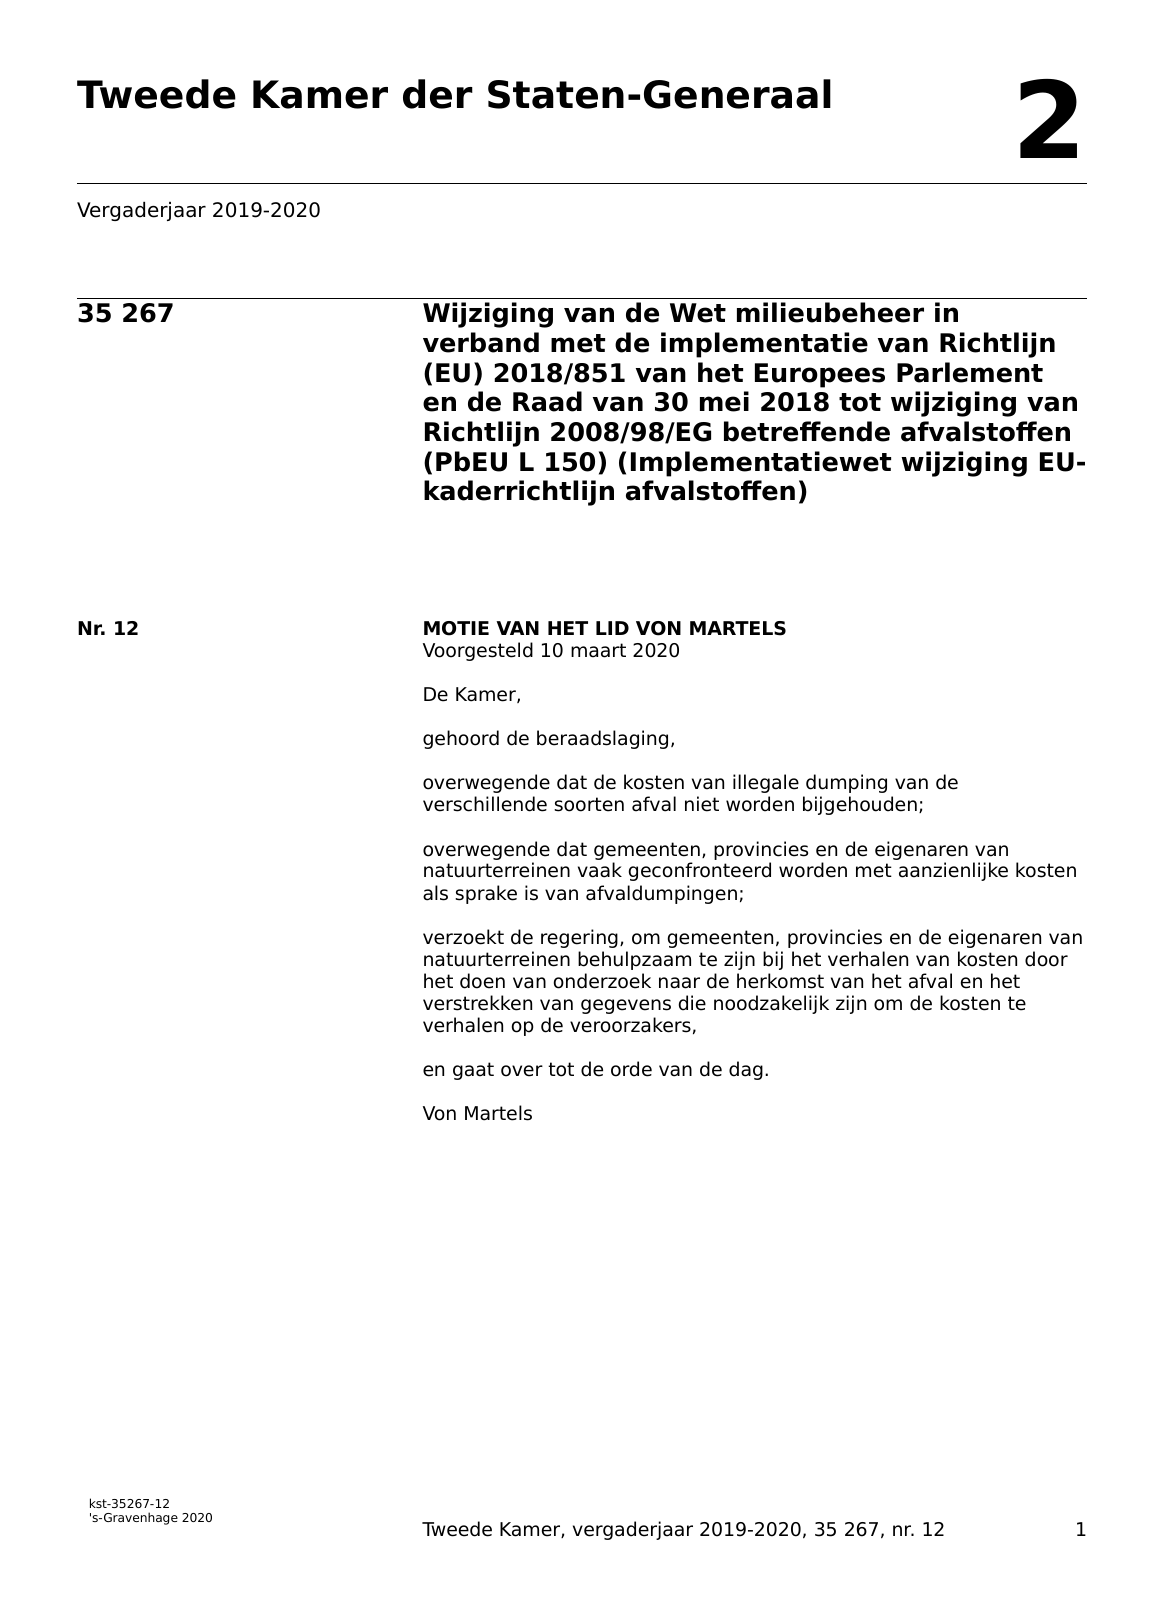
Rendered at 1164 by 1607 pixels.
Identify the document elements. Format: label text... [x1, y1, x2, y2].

text Von Martels [422, 1103, 1087, 1125]
subtitle Nr. 12 MOTIE VAN HET LID VON MARTELS [77, 618, 1087, 640]
text overwegende dat de kosten van illegale dumping van de verschillende soorten afval niet worden bijgehouden; [422, 772, 1087, 816]
text overwegende dat gemeenten, provincies en de eigenaren van natuurterreinen vaak geconfronteerd worden met aanzienlijke kosten als sprake is van afvaldumpingen; [422, 838, 1087, 904]
table_cell Vergaderjaar 2019-2020 [77, 184, 1087, 298]
subtitle 35 267 Wijziging van de Wet milieubeheer in verband met de implementatie van Richtlijn (EU) 2018/851 van het Europees Parlement en de Raad van 30 mei 2018 tot wijziging van Richtlijn 2008/98/EG betreffende afvalstoffen (PbEU L 150) (Implementatiewet wijziging EU-kaderrichtlijn afvalstoffen) [77, 299, 1087, 507]
text Voorgesteld 10 maart 2020 [422, 640, 1087, 662]
text kst-35267-12 [88, 1497, 323, 1511]
table_header 2 [886, 59, 1087, 183]
text De Kamer, [422, 684, 1087, 706]
text gehoord de beraadslaging, [422, 728, 1087, 750]
text verzoekt de regering, om gemeenten, provincies en de eigenaren van natuurterreinen behulpzaam te zijn bij het verhalen van kosten door het doen van onderzoek naar de herkomst van het afval en het verstrekken van gegevens die noodzakelijk zijn om de kosten te verhalen op de veroorzakers, [422, 927, 1087, 1036]
table_header Tweede Kamer der Staten-Generaal [77, 59, 886, 183]
text 's-Gravenhage 2020 [88, 1511, 323, 1525]
text en gaat over tot de orde van de dag. [422, 1059, 1087, 1081]
